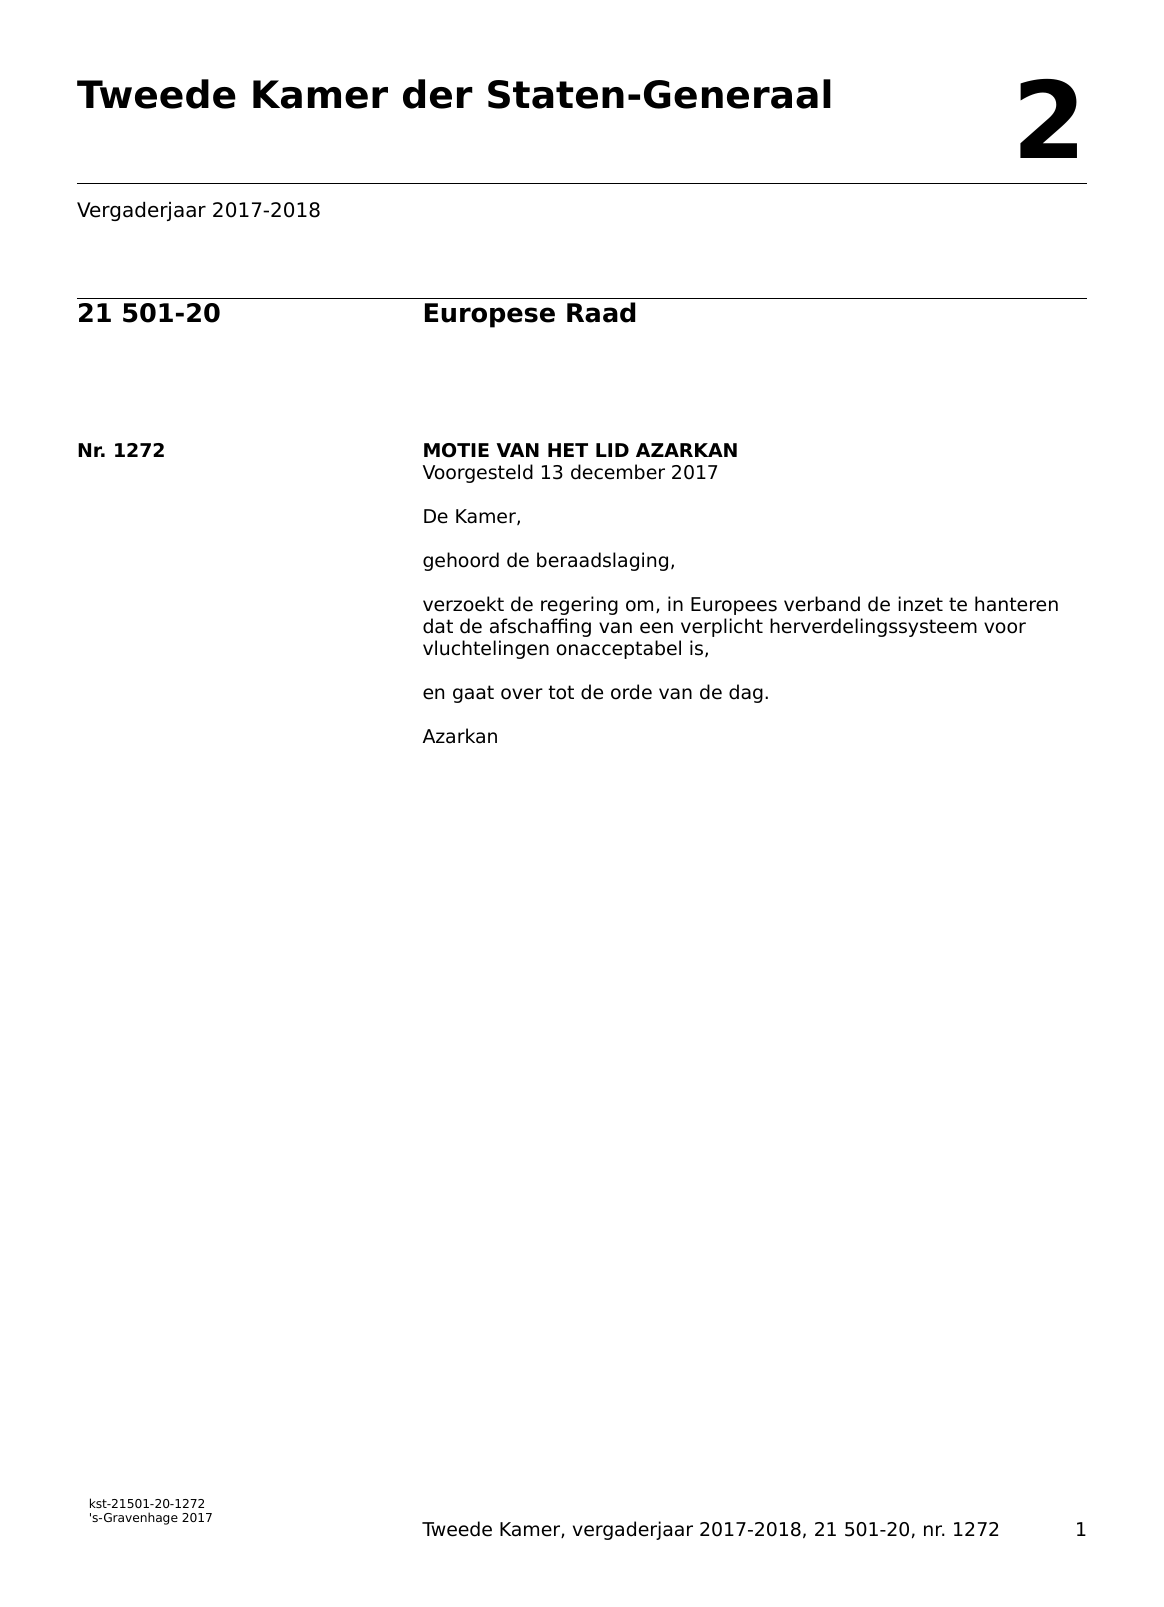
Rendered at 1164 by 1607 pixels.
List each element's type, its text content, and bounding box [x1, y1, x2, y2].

subtitle 21 501-20 Europese Raad [77, 299, 1087, 329]
table_header Tweede Kamer der Staten-Generaal [77, 59, 886, 183]
text en gaat over tot de orde van de dag. [422, 682, 1087, 704]
subtitle Nr. 1272 MOTIE VAN HET LID AZARKAN [77, 440, 1087, 462]
text Azarkan [422, 726, 1087, 748]
text 's-Gravenhage 2017 [88, 1511, 323, 1525]
text verzoekt de regering om, in Europees verband de inzet te hanteren dat de afschaffing van een verplicht herverdelingssysteem voor vluchtelingen onacceptabel is, [422, 594, 1087, 660]
text gehoord de beraadslaging, [422, 550, 1087, 572]
text Voorgesteld 13 december 2017 [422, 462, 1087, 484]
text De Kamer, [422, 506, 1087, 528]
table_cell Vergaderjaar 2017-2018 [77, 184, 1087, 298]
text kst-21501-20-1272 [88, 1497, 323, 1511]
table_header 2 [886, 59, 1087, 183]
